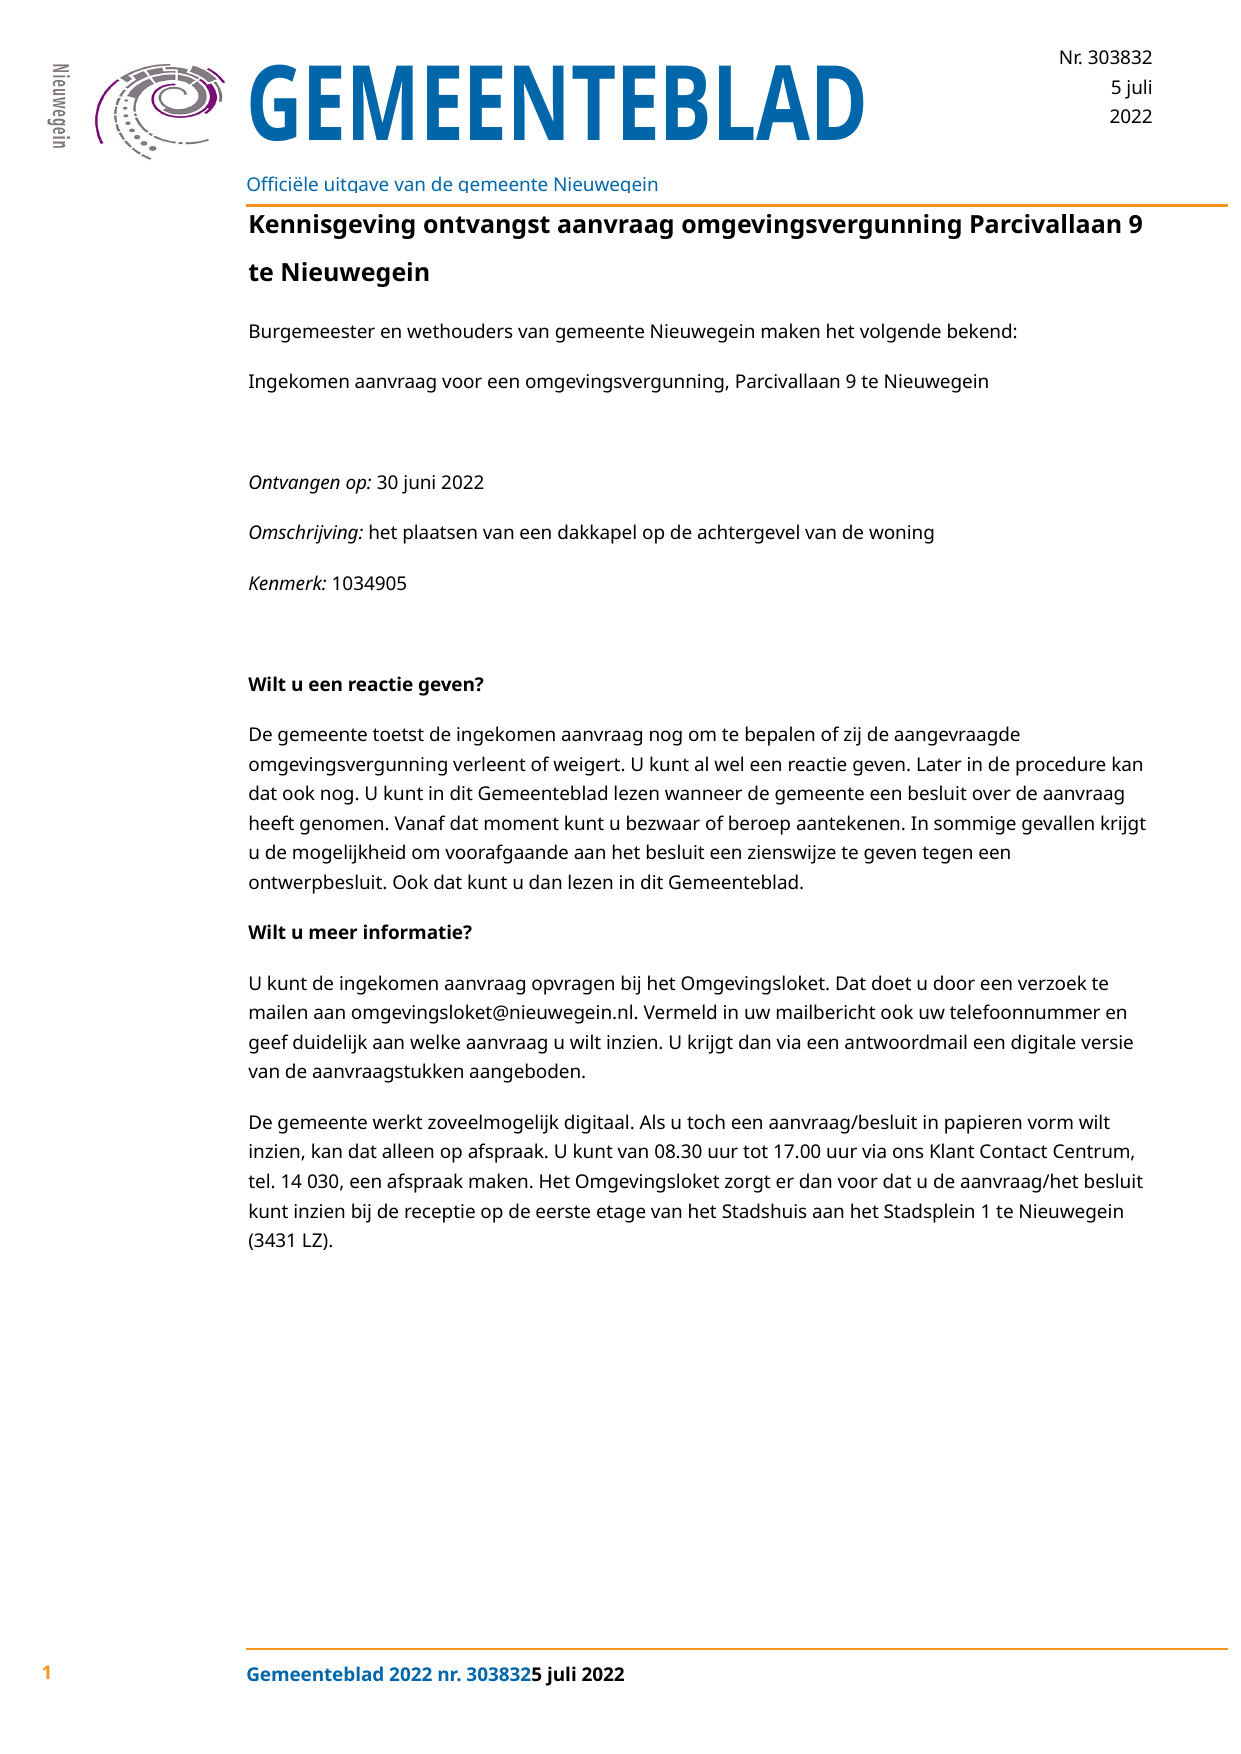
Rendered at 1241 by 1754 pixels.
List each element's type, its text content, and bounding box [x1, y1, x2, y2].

text Burgemeester en wethouders van gemeente Nieuwegein maken het volgende bekend: [248, 318, 1152, 344]
text Kennisgeving ontvangst aanvraag omgevingsvergunning Parcivallaan 9 te Nieuwegein [248, 207, 1152, 288]
text Ingekomen aanvraag voor een omgevingsvergunning, Parcivallaan 9 te Nieuwegein [248, 368, 1152, 394]
text Ontvangen op: 30 juni 2022 [248, 469, 1152, 495]
text U kunt de ingekomen aanvraag opvragen bij het Omgevingsloket. Dat doet u door een verzoek te mailen aan omgevingsloket@nieuwegein.nl. Vermeld in uw mailbericht ook uw telefoonnummer en geef duidelijk aan welke aanvraag u wilt inzien. U krijgt dan via een antwoordmail een digitale versie van de aanvraagstukken aangeboden. [248, 970, 1152, 1084]
text De gemeente toetst de ingekomen aanvraag nog om te bepalen of zij de aangevraagde omgevingsvergunning verleent of weigert. U kunt al wel een reactie geven. Later in de procedure kan dat ook nog. U kunt in dit Gemeenteblad lezen wanneer de gemeente een besluit over de aanvraag heeft genomen. Vanaf dat moment kunt u bezwaar of beroep aantekenen. In sommige gevallen krijgt u de mogelijkheid om voorafgaande aan het besluit een zienswijze te geven tegen een ontwerpbesluit. Ook dat kunt u dan lezen in dit Gemeenteblad. [248, 721, 1152, 895]
text Wilt u meer informatie? [248, 919, 1152, 945]
text Omschrijving: het plaatsen van een dakkapel op de achtergevel van de woning [248, 519, 1152, 545]
picture [41, 47, 231, 172]
text Wilt u een reactie geven? [248, 671, 1152, 697]
text De gemeente werkt zoveelmogelijk digitaal. Als u toch een aanvraag/besluit in papieren vorm wilt inzien, kan dat alleen op afspraak. U kunt van 08.30 uur tot 17.00 uur via ons Klant Contact Centrum, tel. 14 030, een afspraak maken. Het Omgevingsloket zorgt er dan voor dat u de aanvraag/het besluit kunt inzien bij de receptie op de eerste etage van het Stadshuis aan het Stadsplein 1 te Nieuwegein (3431 LZ). [248, 1109, 1152, 1253]
text Kenmerk: 1034905 [248, 570, 1152, 596]
